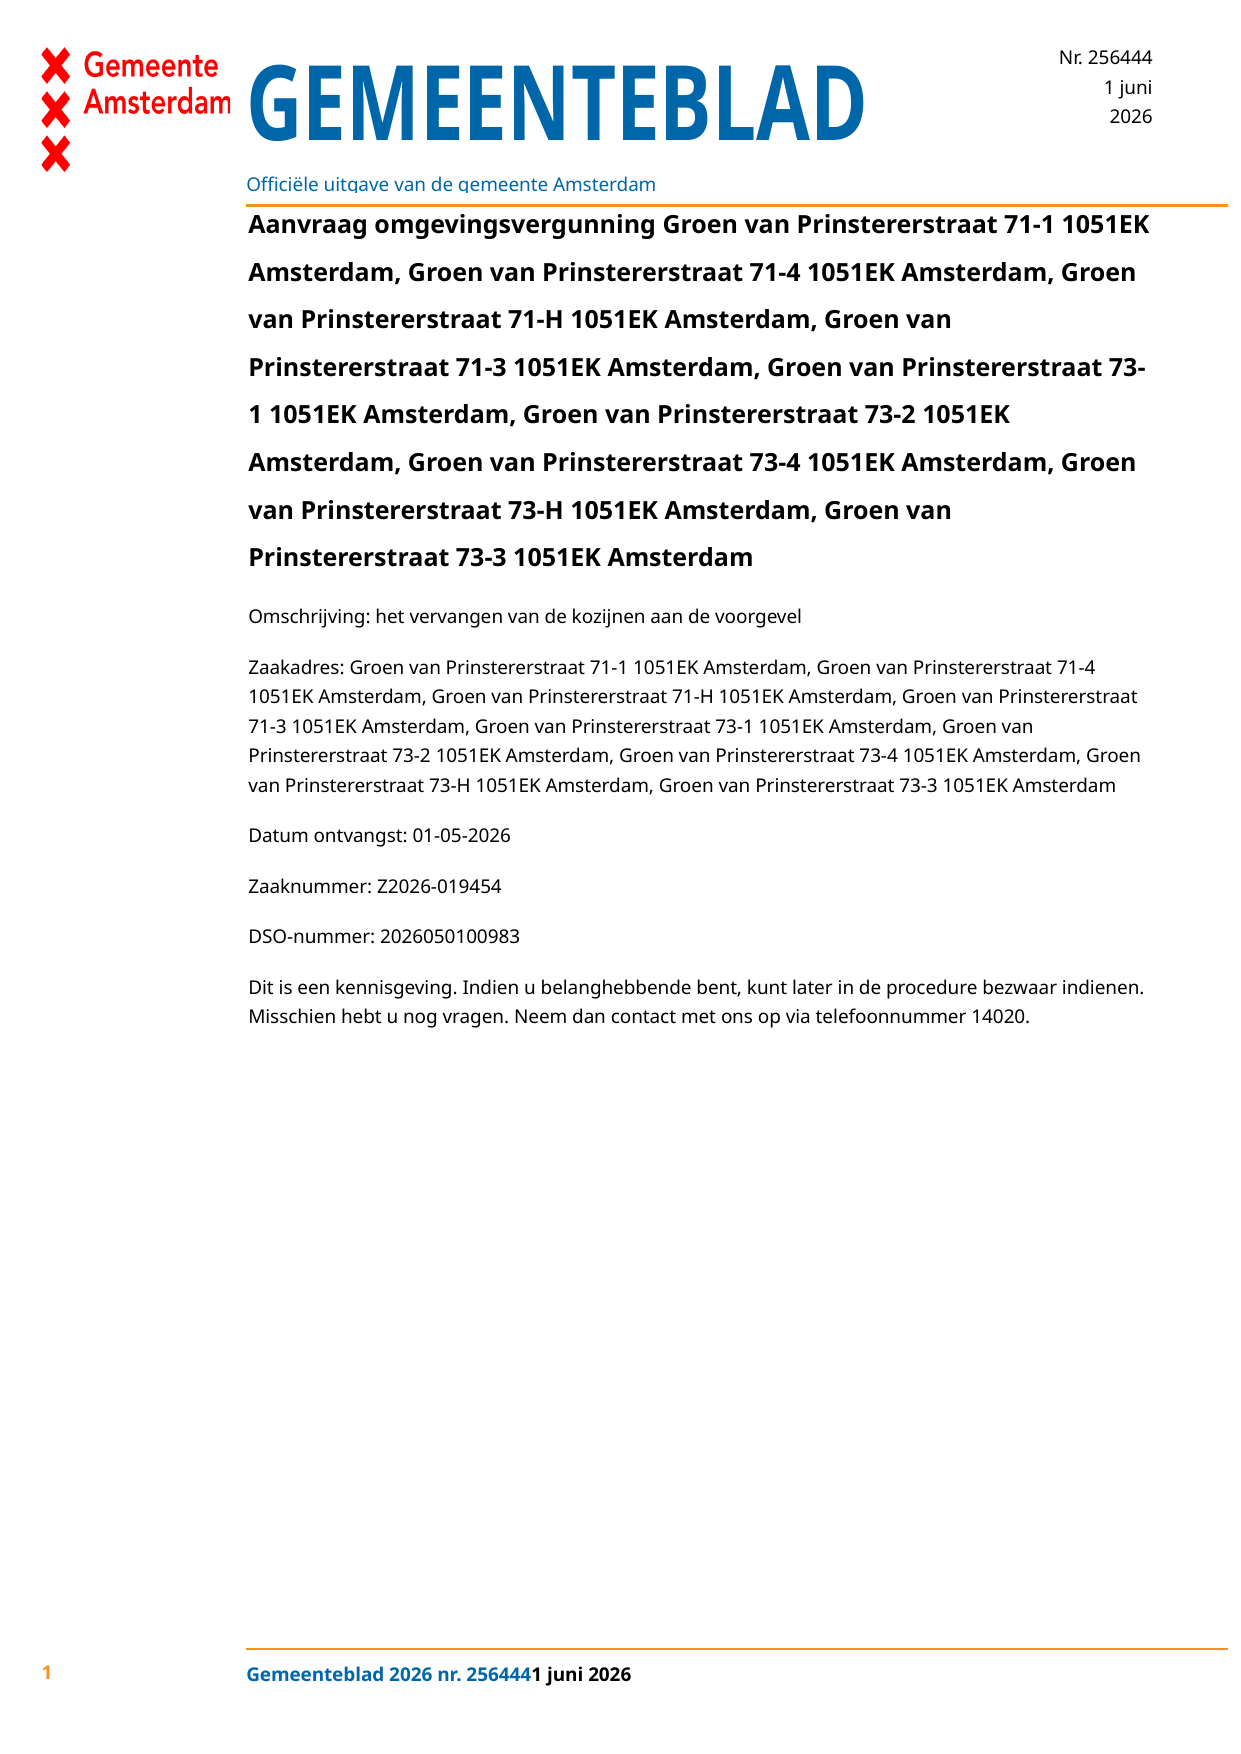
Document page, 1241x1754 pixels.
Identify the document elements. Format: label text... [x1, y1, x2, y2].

text Zaakadres: Groen van Prinstererstraat 71-1 1051EK Amsterdam, Groen van Prinstererstraat 71-4 1051EK Amsterdam, Groen van Prinstererstraat 71-H 1051EK Amsterdam, Groen van Prinstererstraat 71-3 1051EK Amsterdam, Groen van Prinstererstraat 73-1 1051EK Amsterdam, Groen van Prinstererstraat 73-2 1051EK Amsterdam, Groen van Prinstererstraat 73-4 1051EK Amsterdam, Groen van Prinstererstraat 73-H 1051EK Amsterdam, Groen van Prinstererstraat 73-3 1051EK Amsterdam [248, 654, 1152, 798]
text Aanvraag omgevingsvergunning Groen van Prinstererstraat 71-1 1051EK Amsterdam, Groen van Prinstererstraat 71-4 1051EK Amsterdam, Groen van Prinstererstraat 71-H 1051EK Amsterdam, Groen van Prinstererstraat 71-3 1051EK Amsterdam, Groen van Prinstererstraat 73-1 1051EK Amsterdam, Groen van Prinstererstraat 73-2 1051EK Amsterdam, Groen van Prinstererstraat 73-4 1051EK Amsterdam, Groen van Prinstererstraat 73-H 1051EK Amsterdam, Groen van Prinstererstraat 73-3 1051EK Amsterdam [248, 207, 1152, 574]
picture [41, 47, 231, 172]
text DSO-nummer: 2026050100983 [248, 923, 1152, 949]
text Datum ontvangst: 01-05-2026 [248, 823, 1152, 848]
text Dit is een kennisgeving. Indien u belanghebbende bent, kunt later in de procedure bezwaar indienen. Misschien hebt u nog vragen. Neem dan contact met ons op via telefoonnummer 14020. [248, 974, 1152, 1029]
text Zaaknummer: Z2026-019454 [248, 873, 1152, 899]
text Omschrijving: het vervangen van de kozijnen aan de voorgevel [248, 603, 1152, 629]
